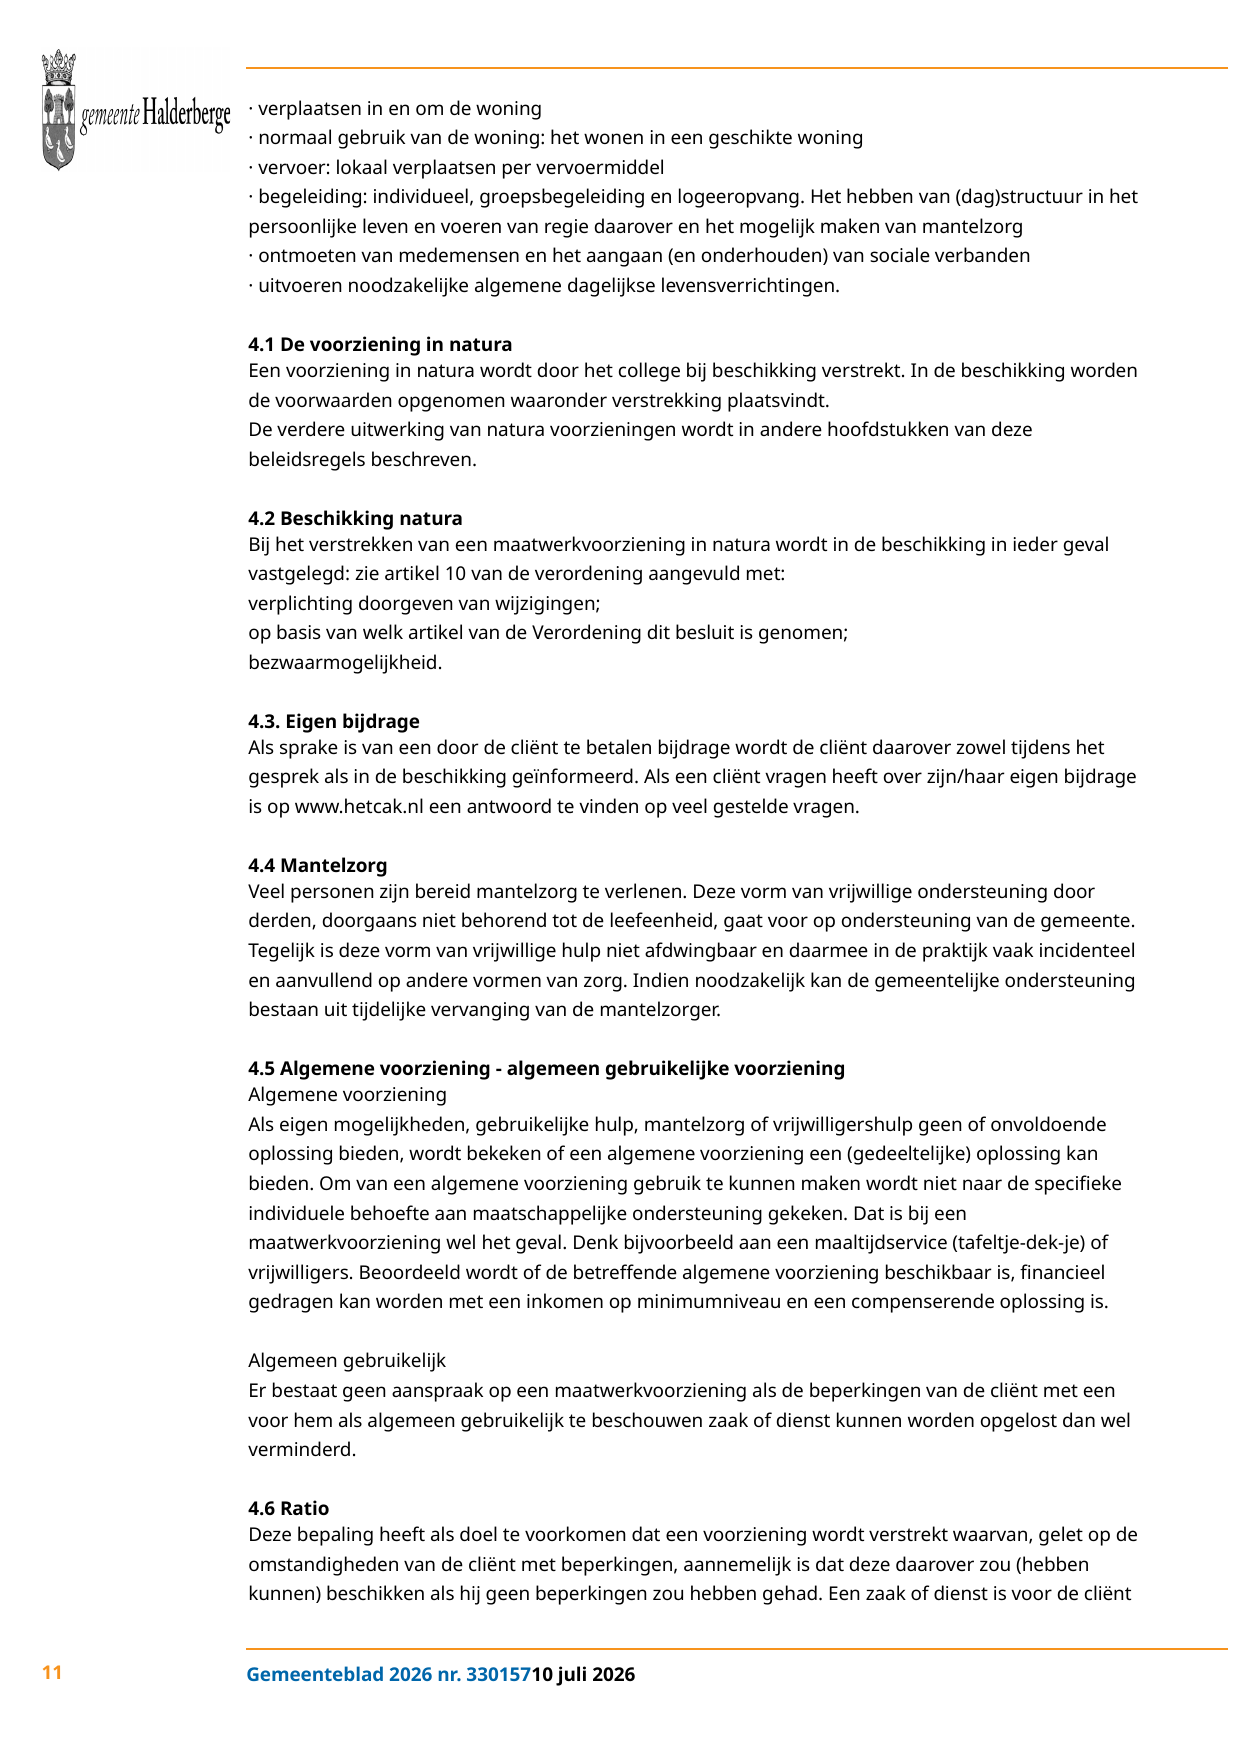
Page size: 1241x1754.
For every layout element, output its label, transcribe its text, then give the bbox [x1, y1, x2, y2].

text 4.1 De voorziening in natura [248, 331, 1152, 357]
text Veel personen zijn bereid mantelzorg te verlenen. Deze vorm van vrijwillige ondersteuning door derden, doorgaans niet behorend tot de leefeenheid, gaat voor op ondersteuning van de gemeente. Tegelijk is deze vorm van vrijwillige hulp niet afdwingbaar en daarmee in de praktijk vaak incidenteel en aanvullend op andere vormen van zorg. Indien noodzakelijk kan de gemeentelijke ondersteuning bestaan uit tijdelijke vervanging van de mantelzorger. [248, 878, 1152, 1022]
text · uitvoeren noodzakelijke algemene dagelijkse levensverrichtingen. [248, 272, 1152, 298]
text · begeleiding: individueel, groepsbegeleiding en logeeropvang. Het hebben van (dag)structuur in het persoonlijke leven en voeren van regie daarover en het mogelijk maken van mantelzorg [248, 183, 1152, 239]
text bezwaarmogelijkheid. [248, 649, 1152, 675]
text Als sprake is van een door de cliënt te betalen bijdrage wordt de cliënt daarover zowel tijdens het gesprek als in de beschikking geïnformeerd. Als een cliënt vragen heeft over zijn/haar eigen bijdrage is op www.hetcak.nl een antwoord te vinden op veel gestelde vragen. [248, 734, 1152, 819]
text Er bestaat geen aanspraak op een maatwerkvoorziening als de beperkingen van de cliënt met een voor hem als algemeen gebruikelijk te beschouwen zaak of dienst kunnen worden opgelost dan wel verminderd. [248, 1377, 1152, 1462]
text verplichting doorgeven van wijzigingen; [248, 590, 1152, 616]
text Deze bepaling heeft als doel te voorkomen dat een voorziening wordt verstrekt waarvan, gelet op de omstandigheden van de cliënt met beperkingen, aannemelijk is dat deze daarover zou (hebben kunnen) beschikken als hij geen beperkingen zou hebben gehad. Een zaak of dienst is voor de cliënt [248, 1521, 1152, 1606]
text · verplaatsen in en om de woning [248, 95, 1152, 121]
text op basis van welk artikel van de Verordening dit besluit is genomen; [248, 619, 1152, 645]
text De verdere uitwerking van natura voorzieningen wordt in andere hoofdstukken van deze beleidsregels beschreven. [248, 416, 1152, 472]
text vastgelegd: zie artikel 10 van de verordening aangevuld met: [248, 560, 1152, 586]
text Algemeen gebruikelijk [248, 1348, 1152, 1373]
text 4.6 Ratio [248, 1496, 1152, 1521]
text · normaal gebruik van de woning: het wonen in een geschikte woning [248, 124, 1152, 150]
text Algemene voorziening [248, 1081, 1152, 1107]
text 4.3. Eigen bijdrage [248, 708, 1152, 734]
text Bij het verstrekken van een maatwerkvoorziening in natura wordt in de beschikking in ieder geval [248, 531, 1152, 557]
text Een voorziening in natura wordt door het college bij beschikking verstrekt. In de beschikking worden de voorwaarden opgenomen waaronder verstrekking plaatsvindt. [248, 357, 1152, 412]
text · ontmoeten van medemensen en het aangaan (en onderhouden) van sociale verbanden [248, 243, 1152, 268]
text 4.4 Mantelzorg [248, 852, 1152, 878]
picture [41, 47, 231, 172]
text Als eigen mogelijkheden, gebruikelijke hulp, mantelzorg of vrijwilligershulp geen of onvoldoende oplossing bieden, wordt bekeken of een algemene voorziening een (gedeeltelijke) oplossing kan bieden. Om van een algemene voorziening gebruik te kunnen maken wordt niet naar de specifieke individuele behoefte aan maatschappelijke ondersteuning gekeken. Dat is bij een maatwerkvoorziening wel het geval. Denk bijvoorbeeld aan een maaltijdservice (tafeltje-dek-je) of vrijwilligers. Beoordeeld wordt of de betreffende algemene voorziening beschikbaar is, financieel gedragen kan worden met een inkomen op minimumniveau en een compenserende oplossing is. [248, 1111, 1152, 1314]
text · vervoer: lokaal verplaatsen per vervoermiddel [248, 154, 1152, 180]
text 4.2 Beschikking natura [248, 505, 1152, 531]
text 4.5 Algemene voorziening - algemeen gebruikelijke voorziening [248, 1056, 1152, 1081]
